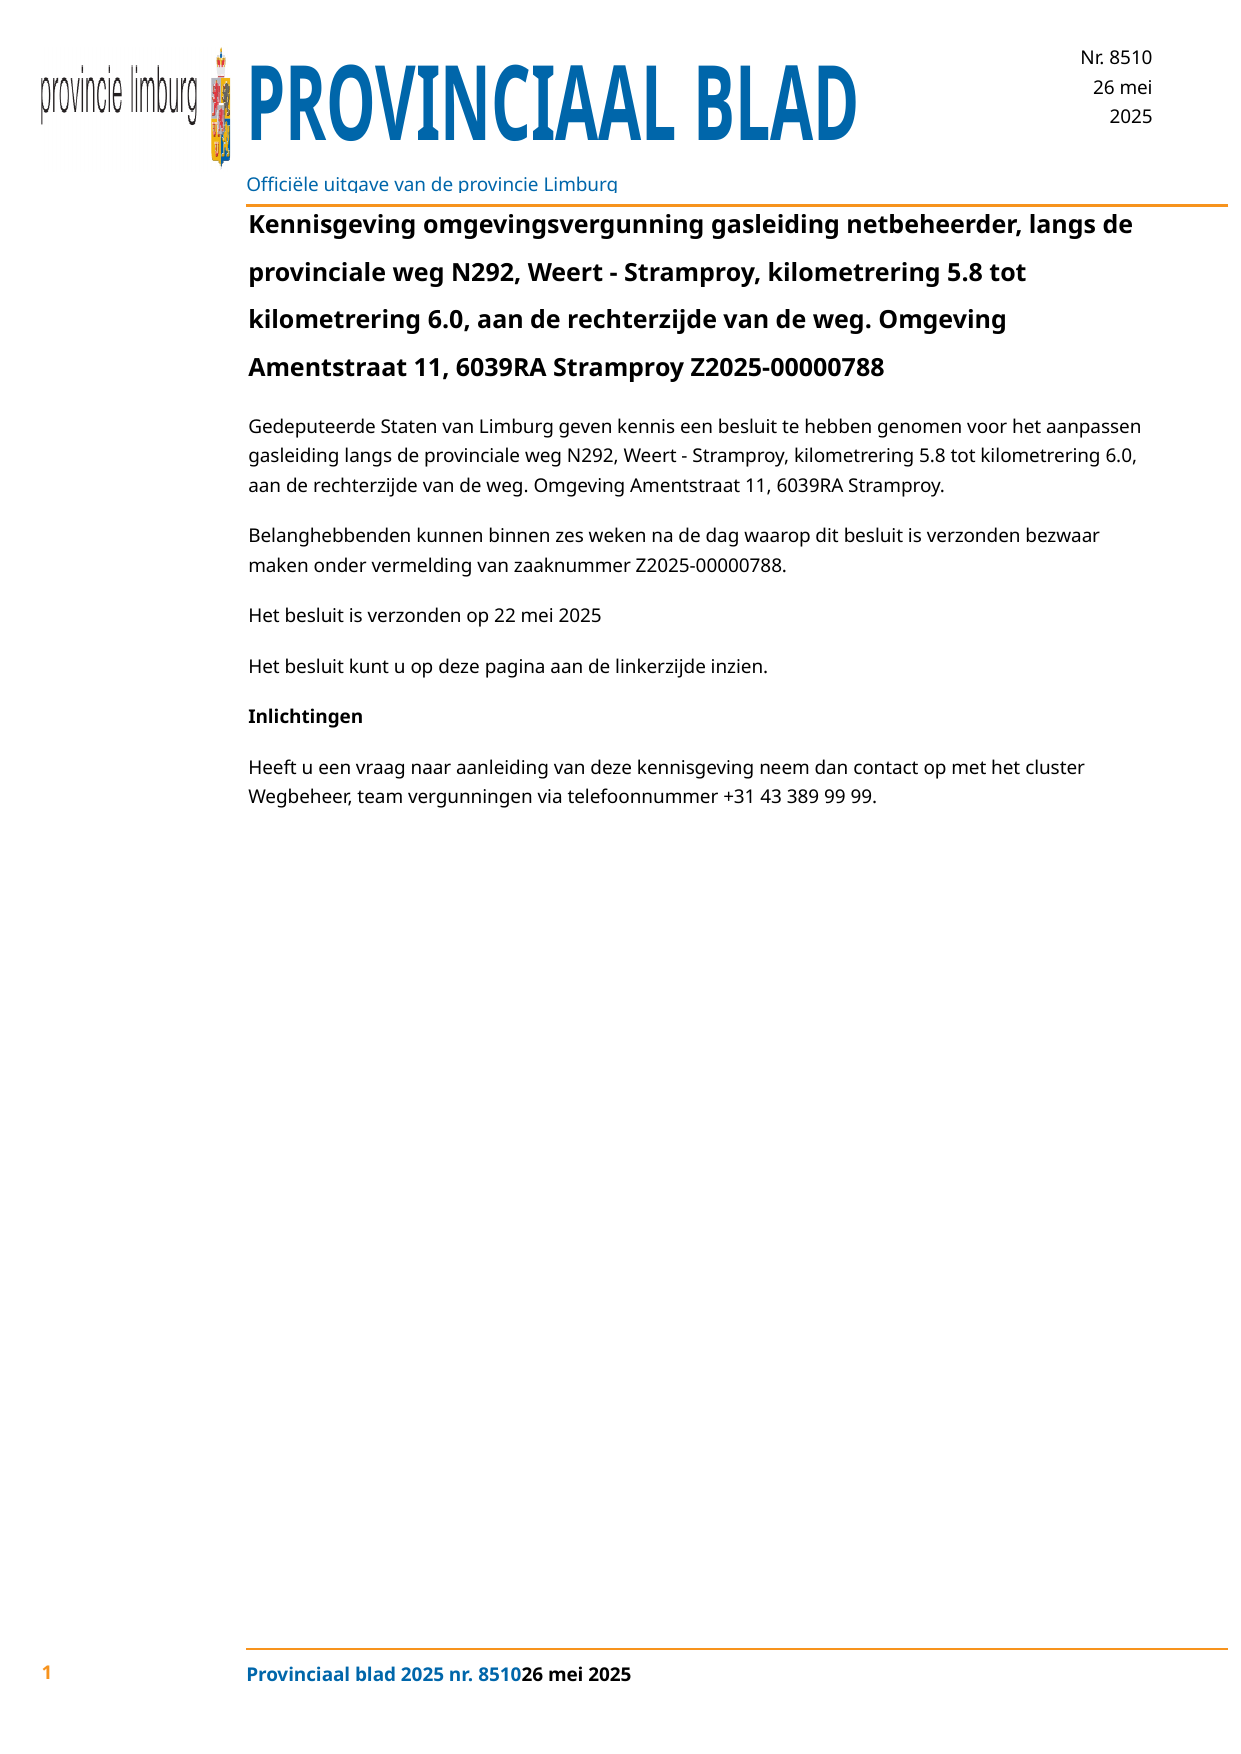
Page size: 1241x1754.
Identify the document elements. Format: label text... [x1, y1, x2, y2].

text Belanghebbenden kunnen binnen zes weken na de dag waarop dit besluit is verzonden bezwaar maken onder vermelding van zaaknummer Z2025-00000788. [248, 523, 1152, 578]
picture [41, 47, 231, 172]
text Het besluit is verzonden op 22 mei 2025 [248, 603, 1152, 628]
text Inlichtingen [248, 703, 1152, 729]
text Heeft u een vraag naar aanleiding van deze kennisgeving neem dan contact op met het cluster Wegbeheer, team vergunningen via telefoonnummer +31 43 389 99 99. [248, 754, 1152, 809]
text Kennisgeving omgevingsvergunning gasleiding netbeheerder, langs de provinciale weg N292, Weert - Stramproy, kilometrering 5.8 tot kilometrering 6.0, aan de rechterzijde van de weg. Omgeving Amentstraat 11, 6039RA Stramproy Z2025-00000788 [248, 207, 1152, 384]
text Gedeputeerde Staten van Limburg geven kennis een besluit te hebben genomen voor het aanpassen gasleiding langs de provinciale weg N292, Weert - Stramproy, kilometrering 5.8 tot kilometrering 6.0, aan de rechterzijde van de weg. Omgeving Amentstraat 11, 6039RA Stramproy. [248, 413, 1152, 498]
text Het besluit kunt u op deze pagina aan de linkerzijde inzien. [248, 653, 1152, 679]
